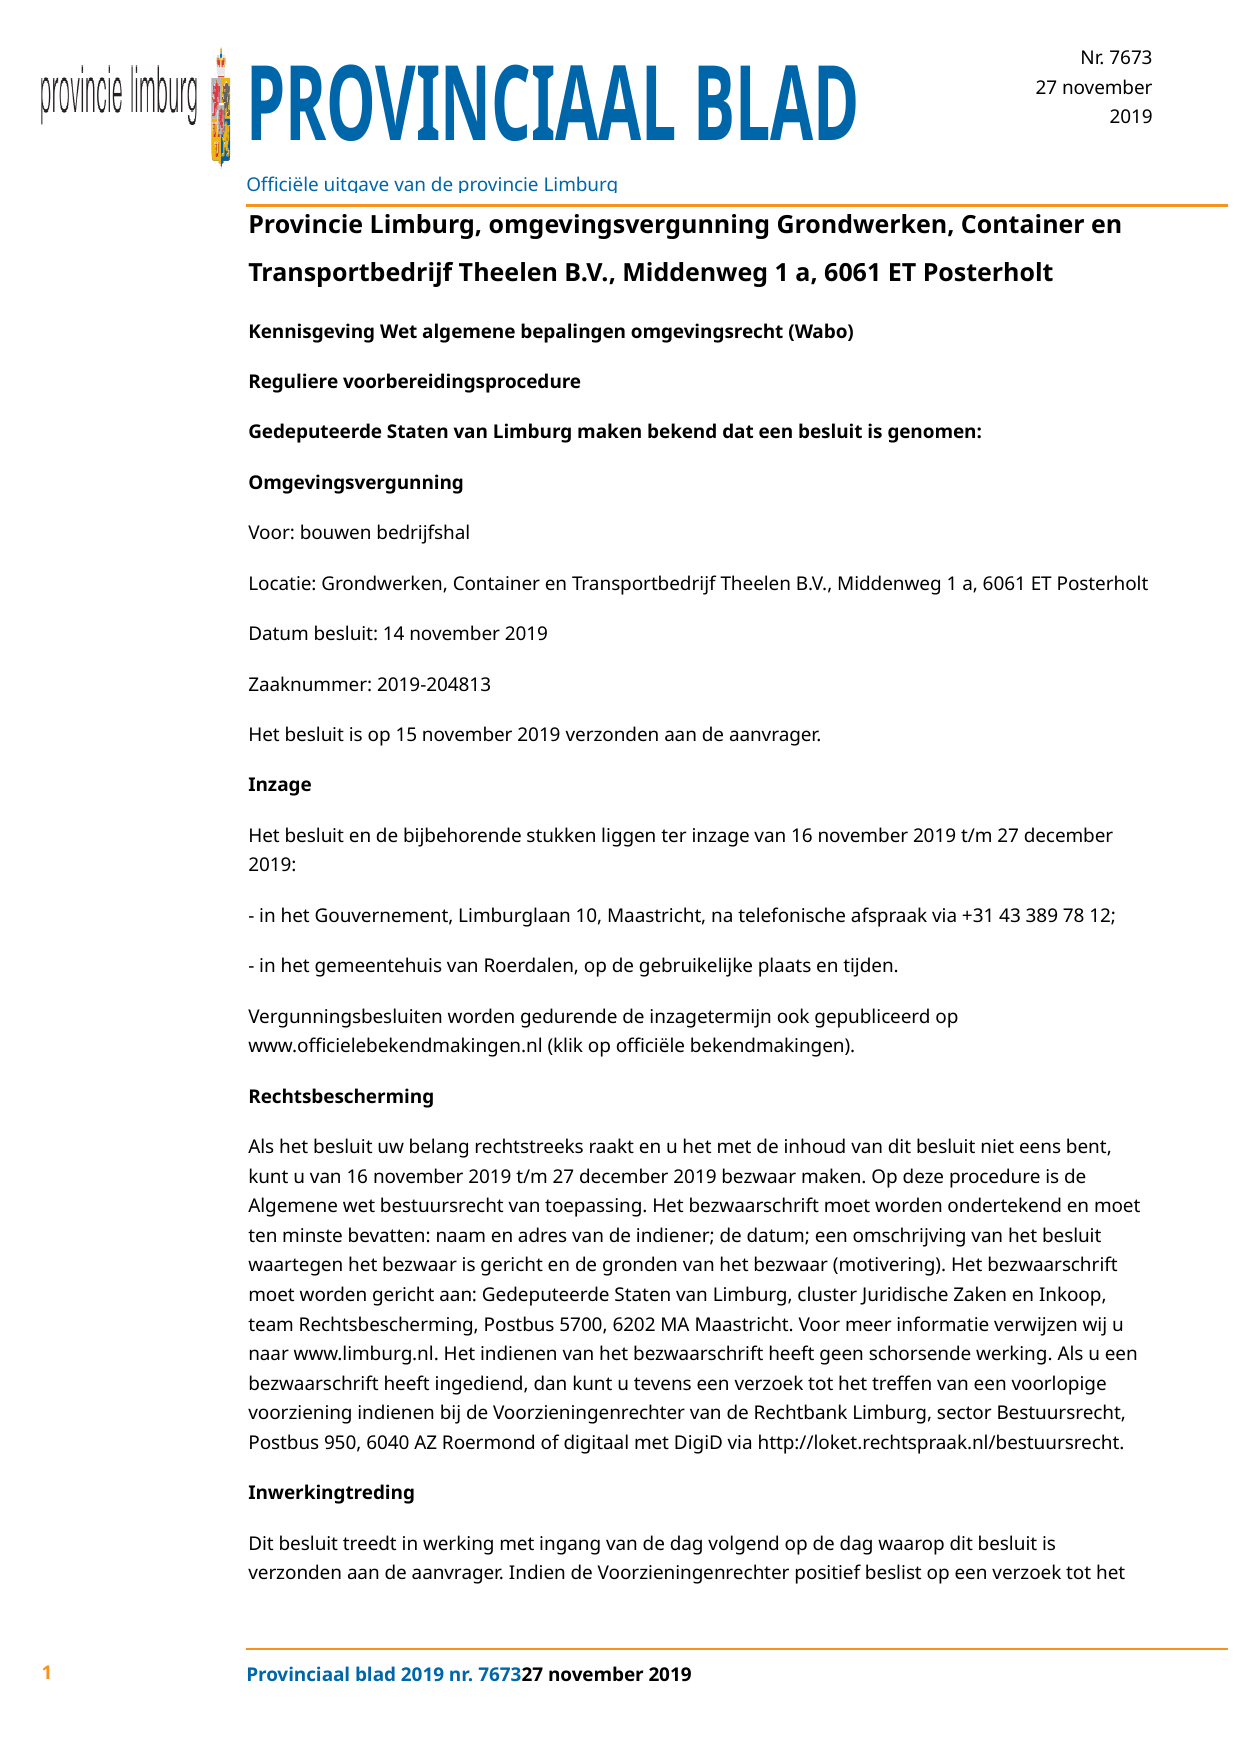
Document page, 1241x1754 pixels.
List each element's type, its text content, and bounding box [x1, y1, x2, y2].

text Het besluit en de bijbehorende stukken liggen ter inzage van 16 november 2019 t/m 27 december 2019: [248, 822, 1152, 877]
text Als het besluit uw belang rechtstreeks raakt en u het met de inhoud van dit besluit niet eens bent, kunt u van 16 november 2019 t/m 27 december 2019 bezwaar maken. Op deze procedure is de Algemene wet bestuursrecht van toepassing. Het bezwaarschrift moet worden ondertekend en moet ten minste bevatten: naam en adres van de indiener; de datum; een omschrijving van het besluit waartegen het bezwaar is gericht en de gronden van het bezwaar (motivering). Het bezwaarschrift moet worden gericht aan: Gedeputeerde Staten van Limburg, cluster Juridische Zaken en Inkoop, team Rechtsbescherming, Postbus 5700, 6202 MA Maastricht. Voor meer informatie verwijzen wij u naar www.limburg.nl. Het indienen van het bezwaarschrift heeft geen schorsende werking. Als u een bezwaarschrift heeft ingediend, dan kunt u tevens een verzoek tot het treffen van een voorlopige voorziening indienen bij de Voorzieningenrechter van de Rechtbank Limburg, sector Bestuursrecht, Postbus 950, 6040 AZ Roermond of digitaal met DigiD via http://loket.rechtspraak.nl/bestuursrecht. [248, 1133, 1152, 1455]
text Locatie: Grondwerken, Container en Transportbedrijf Theelen B.V., Middenweg 1 a, 6061 ET Posterholt [248, 570, 1152, 596]
text Kennisgeving Wet algemene bepalingen omgevingsrecht (Wabo) [248, 318, 1152, 344]
text Inzage [248, 772, 1152, 797]
text Zaaknummer: 2019-204813 [248, 671, 1152, 697]
text Datum besluit: 14 november 2019 [248, 620, 1152, 646]
text Het besluit is op 15 november 2019 verzonden aan de aanvrager. [248, 721, 1152, 747]
text Rechtsbescherming [248, 1083, 1152, 1109]
picture [41, 47, 231, 172]
text - in het gemeentehuis van Roerdalen, op de gebruikelijke plaats en tijden. [248, 952, 1152, 978]
text Gedeputeerde Staten van Limburg maken bekend dat een besluit is genomen: [248, 419, 1152, 444]
text Omgevingsvergunning [248, 469, 1152, 495]
text Voor: bouwen bedrijfshal [248, 519, 1152, 545]
text Vergunningsbesluiten worden gedurende de inzagetermijn ook gepubliceerd op www.officielebekendmakingen.nl (klik op officiële bekendmakingen). [248, 1003, 1152, 1058]
text Provincie Limburg, omgevingsvergunning Grondwerken, Container en Transportbedrijf Theelen B.V., Middenweg 1 a, 6061 ET Posterholt [248, 207, 1152, 288]
text - in het Gouvernement, Limburglaan 10, Maastricht, na telefonische afspraak via +31 43 389 78 12; [248, 902, 1152, 928]
text Reguliere voorbereidingsprocedure [248, 368, 1152, 394]
text Dit besluit treedt in werking met ingang van de dag volgend op de dag waarop dit besluit is verzonden aan de aanvrager. Indien de Voorzieningenrechter positief beslist op een verzoek tot het [248, 1530, 1152, 1585]
text Inwerkingtreding [248, 1479, 1152, 1505]
